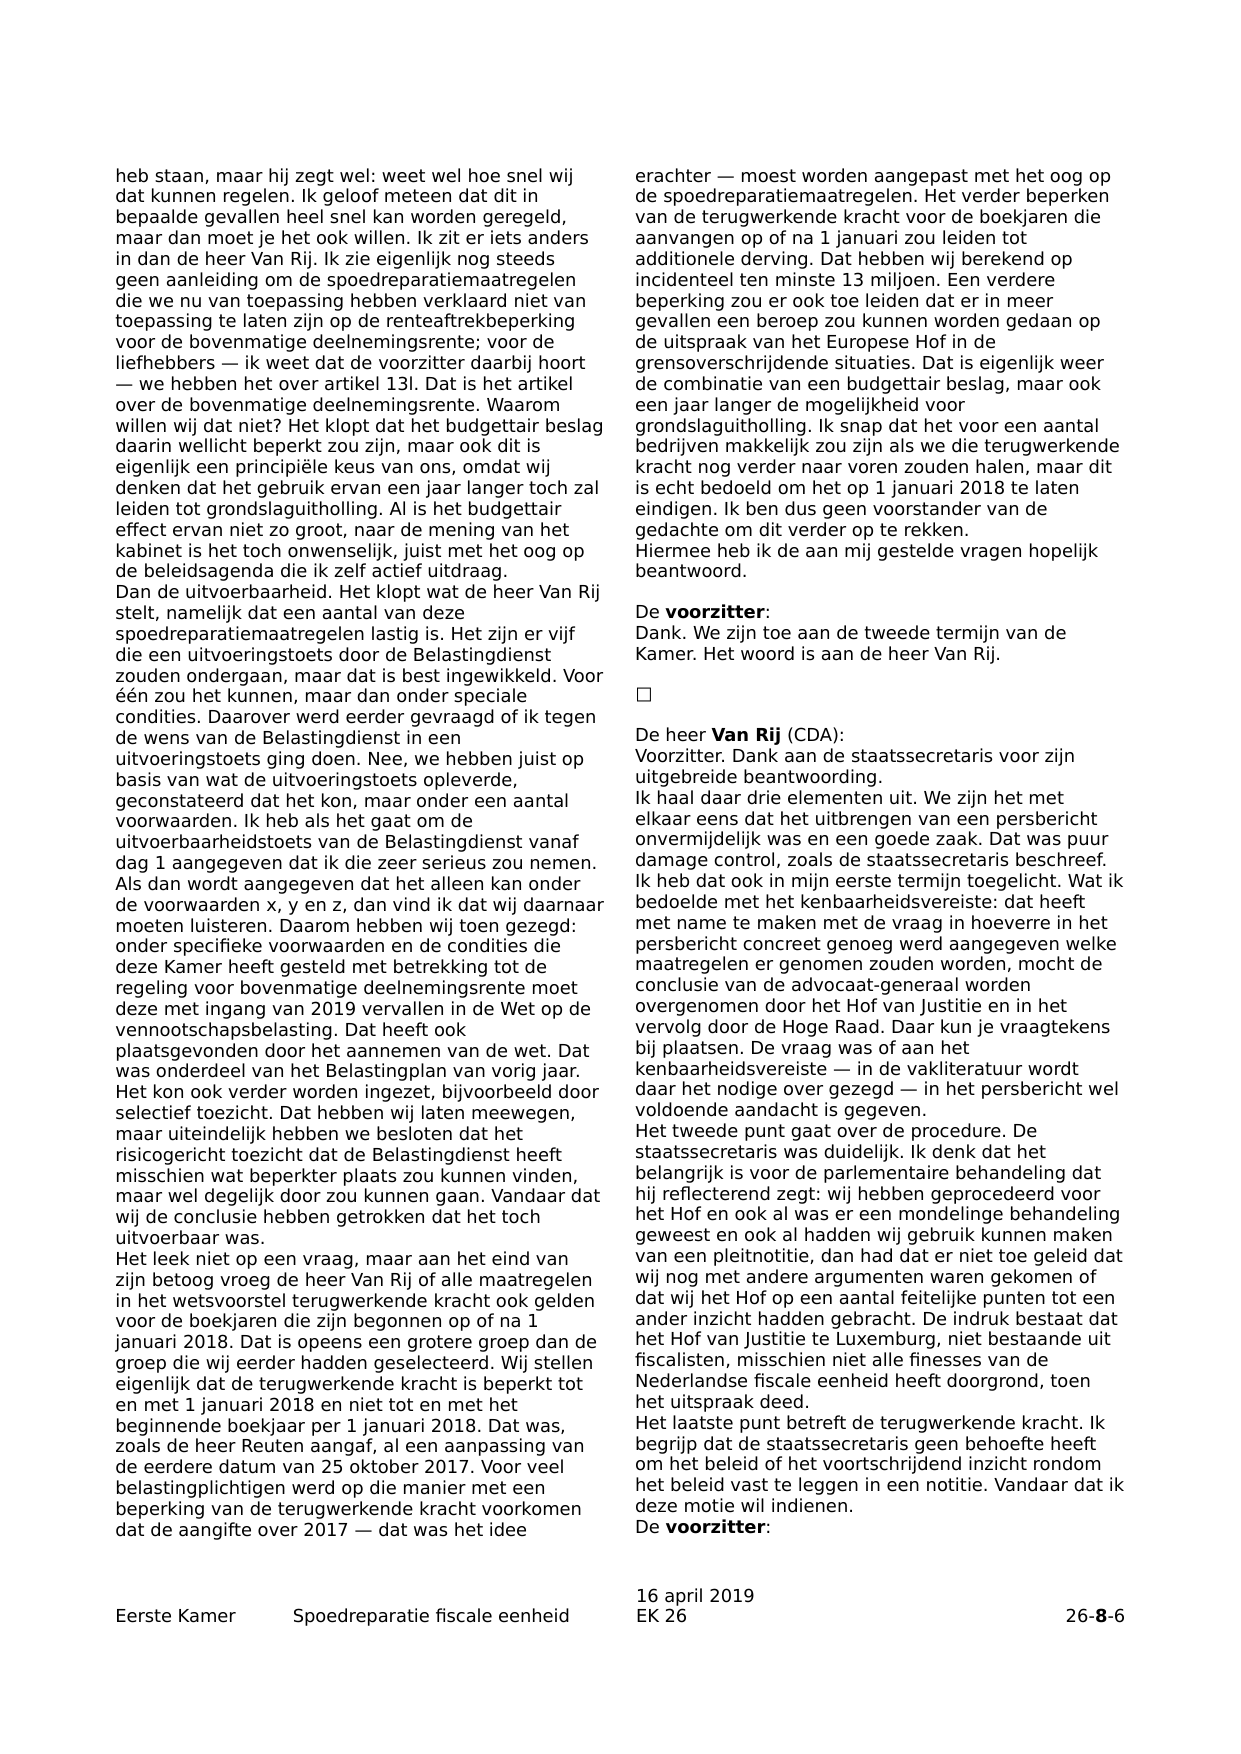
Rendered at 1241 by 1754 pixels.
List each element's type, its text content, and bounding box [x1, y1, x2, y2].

text Hiermee heb ik de aan mij gestelde vragen hopelijk beantwoord. [635, 540, 1125, 582]
text heb staan, maar hij zegt wel: weet wel hoe snel wij dat kunnen regelen. Ik geloof meteen dat dit in bepaalde gevallen heel snel kan worden geregeld, maar dan moet je het ook willen. Ik zit er iets anders in dan de heer Van Rij. Ik zie eigenlijk nog steeds geen aanleiding om de spoedreparatiemaatregelen die we nu van toepassing hebben verklaard niet van toepassing te laten zijn op de renteaftrekbeperking voor de bovenmatige deelnemingsrente; voor de liefhebbers — ik weet dat de voorzitter daarbij hoort — we hebben het over artikel 13l. Dat is het artikel over de bovenmatige deelnemingsrente. Waarom willen wij dat niet? Het klopt dat het budgettair beslag daarin wellicht beperkt zou zijn, maar ook dit is eigenlijk een principiële keus van ons, omdat wij denken dat het gebruik ervan een jaar langer toch zal leiden tot grondslaguitholling. Al is het budgettair effect ervan niet zo groot, naar de mening van het kabinet is het toch onwenselijk, juist met het oog op de beleidsagenda die ik zelf actief uitdraag. [115, 165, 605, 582]
text Het laatste punt betreft de terugwerkende kracht. Ik begrijp dat de staatssecretaris geen behoefte heeft om het beleid of het voortschrijdend inzicht rondom het beleid vast te leggen in een notitie. Vandaar dat ik deze motie wil indienen. [635, 1412, 1125, 1517]
text Het leek niet op een vraag, maar aan het eind van zijn betoog vroeg de heer Van Rij of alle maatregelen in het wetsvoorstel terugwerkende kracht ook gelden voor de boekjaren die zijn begonnen op of na 1 januari 2018. Dat is opeens een grotere groep dan de groep die wij eerder hadden geselecteerd. Wij stellen eigenlijk dat de terugwerkende kracht is beperkt tot en met 1 januari 2018 en niet tot en met het beginnende boekjaar per 1 januari 2018. Dat was, zoals de heer Reuten aangaf, al een aanpassing van de eerdere datum van 25 oktober 2017. Voor veel belastingplichtigen werd op die manier met een beperking van de terugwerkende kracht voorkomen dat de aangifte over 2017 — dat was het idee [115, 1249, 605, 1540]
text ⬜ [635, 684, 1125, 705]
text Ik haal daar drie elementen uit. We zijn het met elkaar eens dat het uitbrengen van een persbericht onvermijdelijk was en een goede zaak. Dat was puur damage control, zoals de staatssecretaris beschreef. Ik heb dat ook in mijn eerste termijn toegelicht. Wat ik bedoelde met het kenbaarheidsvereiste: dat heeft met name te maken met de vraag in hoeverre in het persbericht concreet genoeg werd aangegeven welke maatregelen er genomen zouden worden, mocht de conclusie van de advocaat-generaal worden overgenomen door het Hof van Justitie en in het vervolg door de Hoge Raad. Daar kun je vraagtekens bij plaatsen. De vraag was of aan het kenbaarheidsvereiste — in de vakliteratuur wordt daar het nodige over gezegd — in het persbericht wel voldoende aandacht is gegeven. [635, 787, 1125, 1121]
text Dan de uitvoerbaarheid. Het klopt wat de heer Van Rij stelt, namelijk dat een aantal van deze spoedreparatiemaatregelen lastig is. Het zijn er vijf die een uitvoeringstoets door de Belastingdienst zouden ondergaan, maar dat is best ingewikkeld. Voor één zou het kunnen, maar dan onder speciale condities. Daarover werd eerder gevraagd of ik tegen de wens van de Belastingdienst in een uitvoeringstoets ging doen. Nee, we hebben juist op basis van wat de uitvoeringstoets opleverde, geconstateerd dat het kon, maar onder een aantal voorwaarden. Ik heb als het gaat om de uitvoerbaarheidstoets van de Belastingdienst vanaf dag 1 aangegeven dat ik die zeer serieus zou nemen. Als dan wordt aangegeven dat het alleen kan onder de voorwaarden x, y en z, dan vind ik dat wij daarnaar moeten luisteren. Daarom hebben wij toen gezegd: onder specifieke voorwaarden en de condities die deze Kamer heeft gesteld met betrekking tot de regeling voor bovenmatige deelnemingsrente moet deze met ingang van 2019 vervallen in de Wet op de vennootschapsbelasting. Dat heeft ook plaatsgevonden door het aannemen van de wet. Dat was onderdeel van het Belastingplan van vorig jaar. Het kon ook verder worden ingezet, bijvoorbeeld door selectief toezicht. Dat hebben wij laten meewegen, maar uiteindelijk hebben we besloten dat het risicogericht toezicht dat de Belastingdienst heeft misschien wat beperkter plaats zou kunnen vinden, maar wel degelijk door zou kunnen gaan. Vandaar dat wij de conclusie hebben getrokken dat het toch uitvoerbaar was. [115, 582, 605, 1249]
text Het tweede punt gaat over de procedure. De staatssecretaris was duidelijk. Ik denk dat het belangrijk is voor de parlementaire behandeling dat hij reflecterend zegt: wij hebben geprocedeerd voor het Hof en ook al was er een mondelinge behandeling geweest en ook al hadden wij gebruik kunnen maken van een pleitnotitie, dan had dat er niet toe geleid dat wij nog met andere argumenten waren gekomen of dat wij het Hof op een aantal feitelijke punten tot een ander inzicht hadden gebracht. De indruk bestaat dat het Hof van Justitie te Luxemburg, niet bestaande uit fiscalisten, misschien niet alle finesses van de Nederlandse fiscale eenheid heeft doorgrond, toen het uitspraak deed. [635, 1121, 1125, 1412]
text De heer Van Rij (CDA): [635, 725, 1125, 746]
text erachter — moest worden aangepast met het oog op de spoedreparatiemaatregelen. Het verder beperken van de terugwerkende kracht voor de boekjaren die aanvangen op of na 1 januari zou leiden tot additionele derving. Dat hebben wij berekend op incidenteel ten minste 13 miljoen. Een verdere beperking zou er ook toe leiden dat er in meer gevallen een beroep zou kunnen worden gedaan op de uitspraak van het Europese Hof in de grensoverschrijdende situaties. Dat is eigenlijk weer de combinatie van een budgettair beslag, maar ook een jaar langer de mogelijkheid voor grondslaguitholling. Ik snap dat het voor een aantal bedrijven makkelijk zou zijn als we die terugwerkende kracht nog verder naar voren zouden halen, maar dit is echt bedoeld om het op 1 januari 2018 te laten eindigen. Ik ben dus geen voorstander van de gedachte om dit verder op te rekken. [635, 165, 1125, 540]
text De voorzitter: [635, 1517, 1125, 1537]
text De voorzitter: [635, 602, 1125, 623]
text Dank. We zijn toe aan de tweede termijn van de Kamer. Het woord is aan de heer Van Rij. [635, 623, 1125, 664]
text Voorzitter. Dank aan de staatssecretaris voor zijn uitgebreide beantwoording. [635, 746, 1125, 787]
